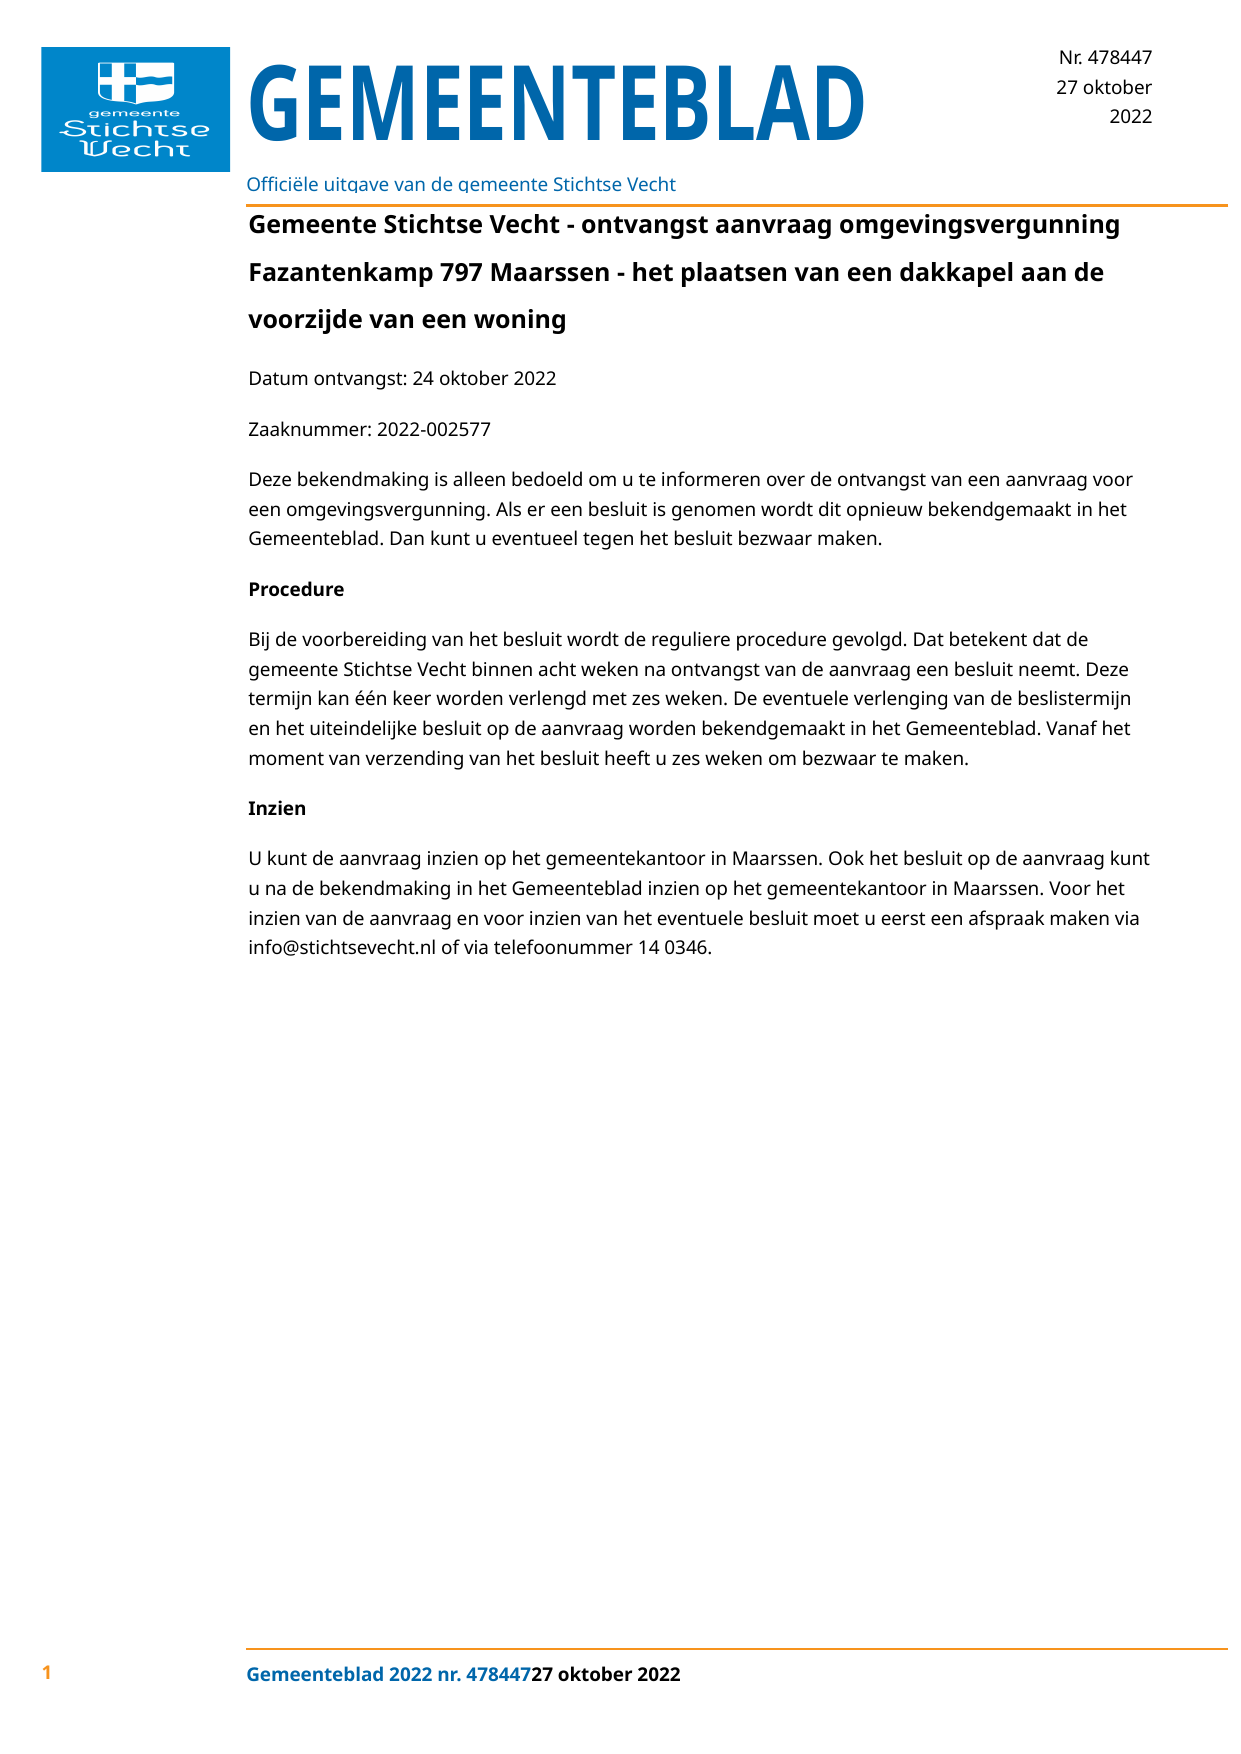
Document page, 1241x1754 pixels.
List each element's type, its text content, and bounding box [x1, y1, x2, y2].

text Datum ontvangst: 24 oktober 2022 [248, 366, 1152, 391]
picture [137, 63, 174, 103]
text Bij de voorbereiding van het besluit wordt de reguliere procedure gevolgd. Dat betekent dat de gemeente Stichtse Vecht binnen acht weken na ontvangst van de aanvraag een besluit neemt. Deze termijn kan één keer worden verlengd met zes weken. De eventuele verlenging van de beslistermijn en het uiteindelijke besluit op de aanvraag worden bekendgemaakt in het Gemeenteblad. Vanaf het moment van verzending van het besluit heeft u zes weken om bezwaar te maken. [248, 626, 1152, 770]
picture [99, 63, 135, 101]
text U kunt de aanvraag inzien op het gemeentekantoor in Maarssen. Ook het besluit op de aanvraag kunt u na de bekendmaking in het Gemeenteblad inzien op het gemeentekantoor in Maarssen. Voor het inzien van de aanvraag en voor inzien van het eventuele besluit moet u eerst een afspraak maken via info@stichtsevecht.nl of via telefoonummer 14 0346. [248, 846, 1152, 960]
text Gemeente Stichtse Vecht - ontvangst aanvraag omgevingsvergunning Fazantenkamp 797 Maarssen - het plaatsen van een dakkapel aan de voorzijde van een woning [248, 207, 1152, 336]
text Procedure [248, 576, 1152, 602]
text Deze bekendmaking is alleen bedoeld om u te informeren over de ontvangst van een aanvraag voor een omgevingsvergunning. Als er een besluit is genomen wordt dit opnieuw bekendgemaakt in het Gemeenteblad. Dan kunt u eventueel tegen het besluit bezwaar maken. [248, 466, 1152, 551]
text Inzien [248, 795, 1152, 821]
text Zaaknummer: 2022-002577 [248, 416, 1152, 442]
